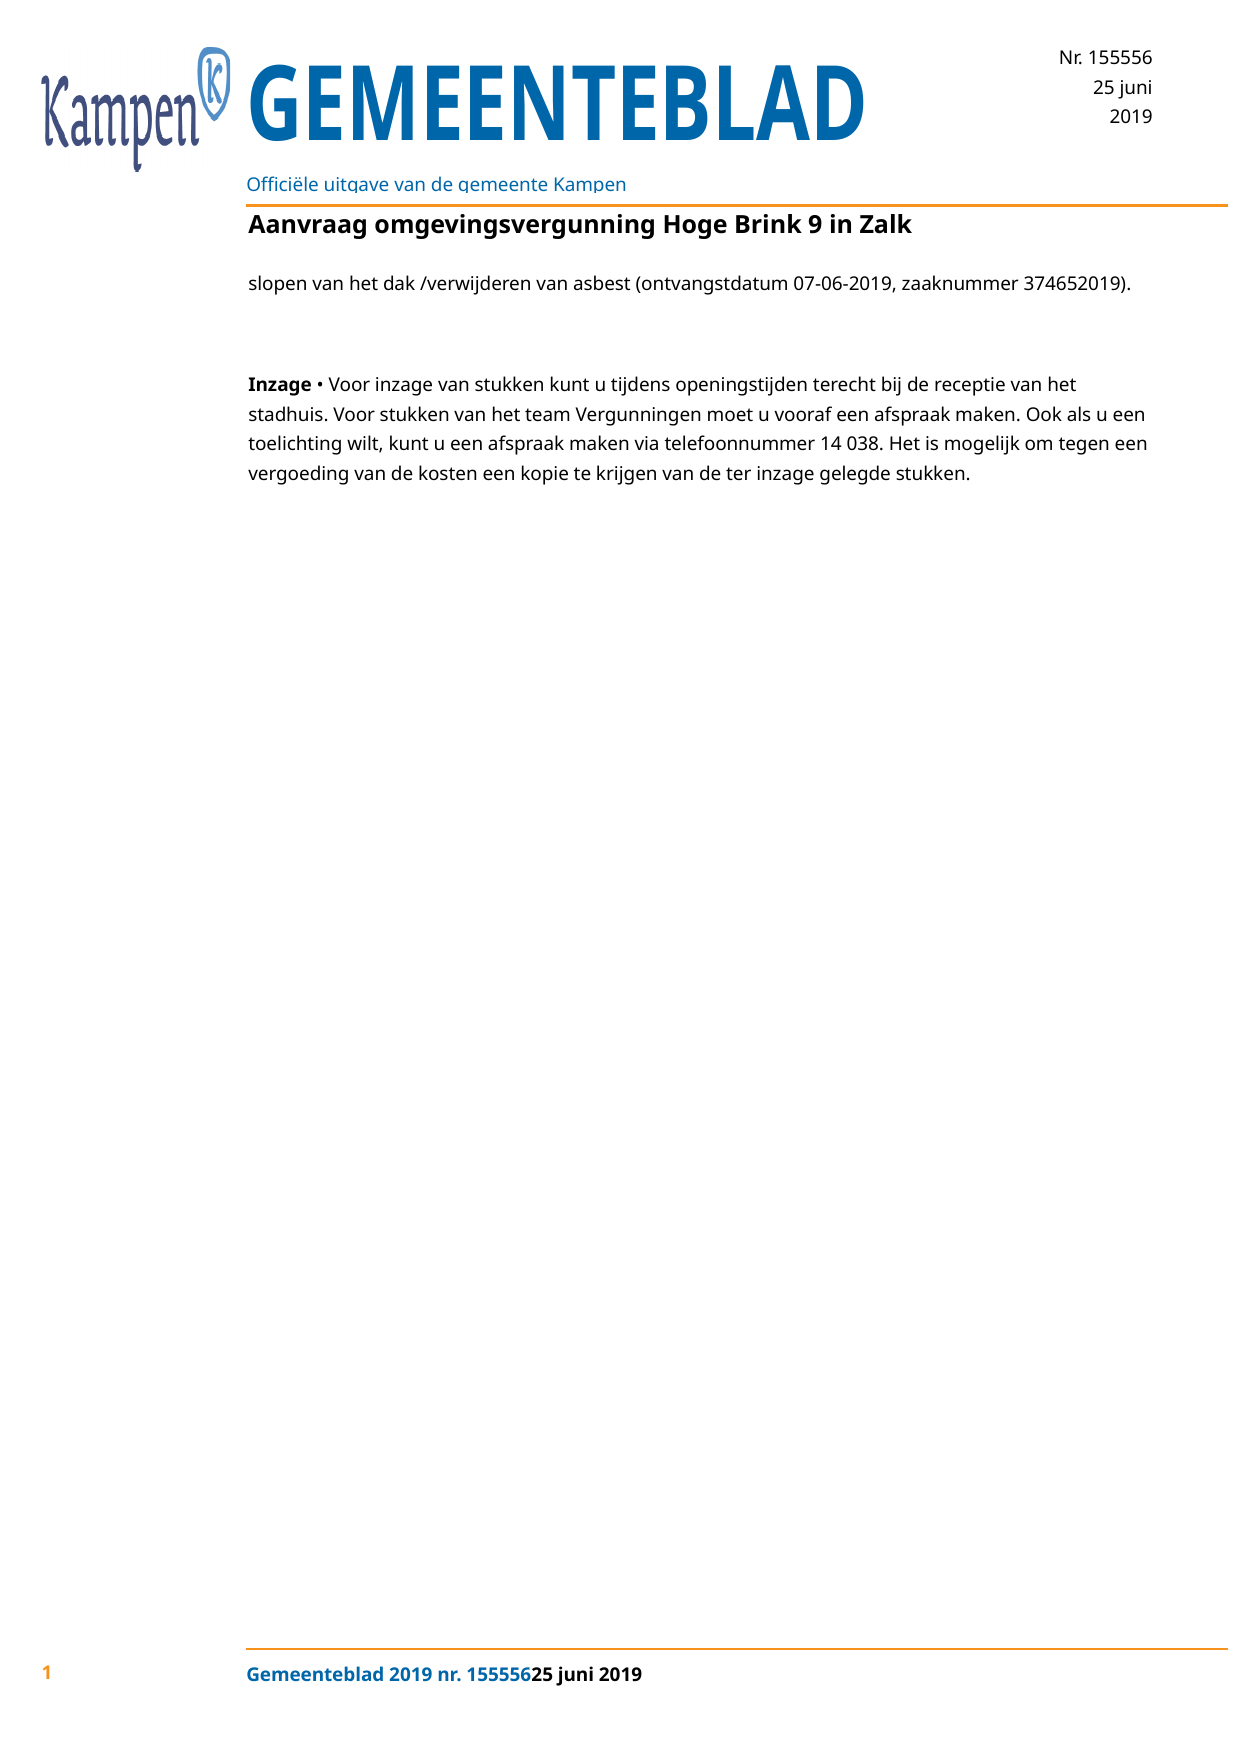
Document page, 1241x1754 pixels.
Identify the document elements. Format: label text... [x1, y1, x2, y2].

text Inzage • Voor inzage van stukken kunt u tijdens openingstijden terecht bij de receptie van het stadhuis. Voor stukken van het team Vergunningen moet u vooraf een afspraak maken. Ook als u een toelichting wilt, kunt u een afspraak maken via telefoonnummer 14 038. Het is mogelijk om tegen een vergoeding van de kosten een kopie te krijgen van de ter inzage gelegde stukken. [248, 371, 1152, 486]
picture [41, 47, 231, 172]
text Aanvraag omgevingsvergunning Hoge Brink 9 in Zalk [248, 207, 1152, 241]
text slopen van het dak /verwijderen van asbest (ontvangstdatum 07-06-2019, zaaknummer 374652019). [248, 270, 1152, 296]
